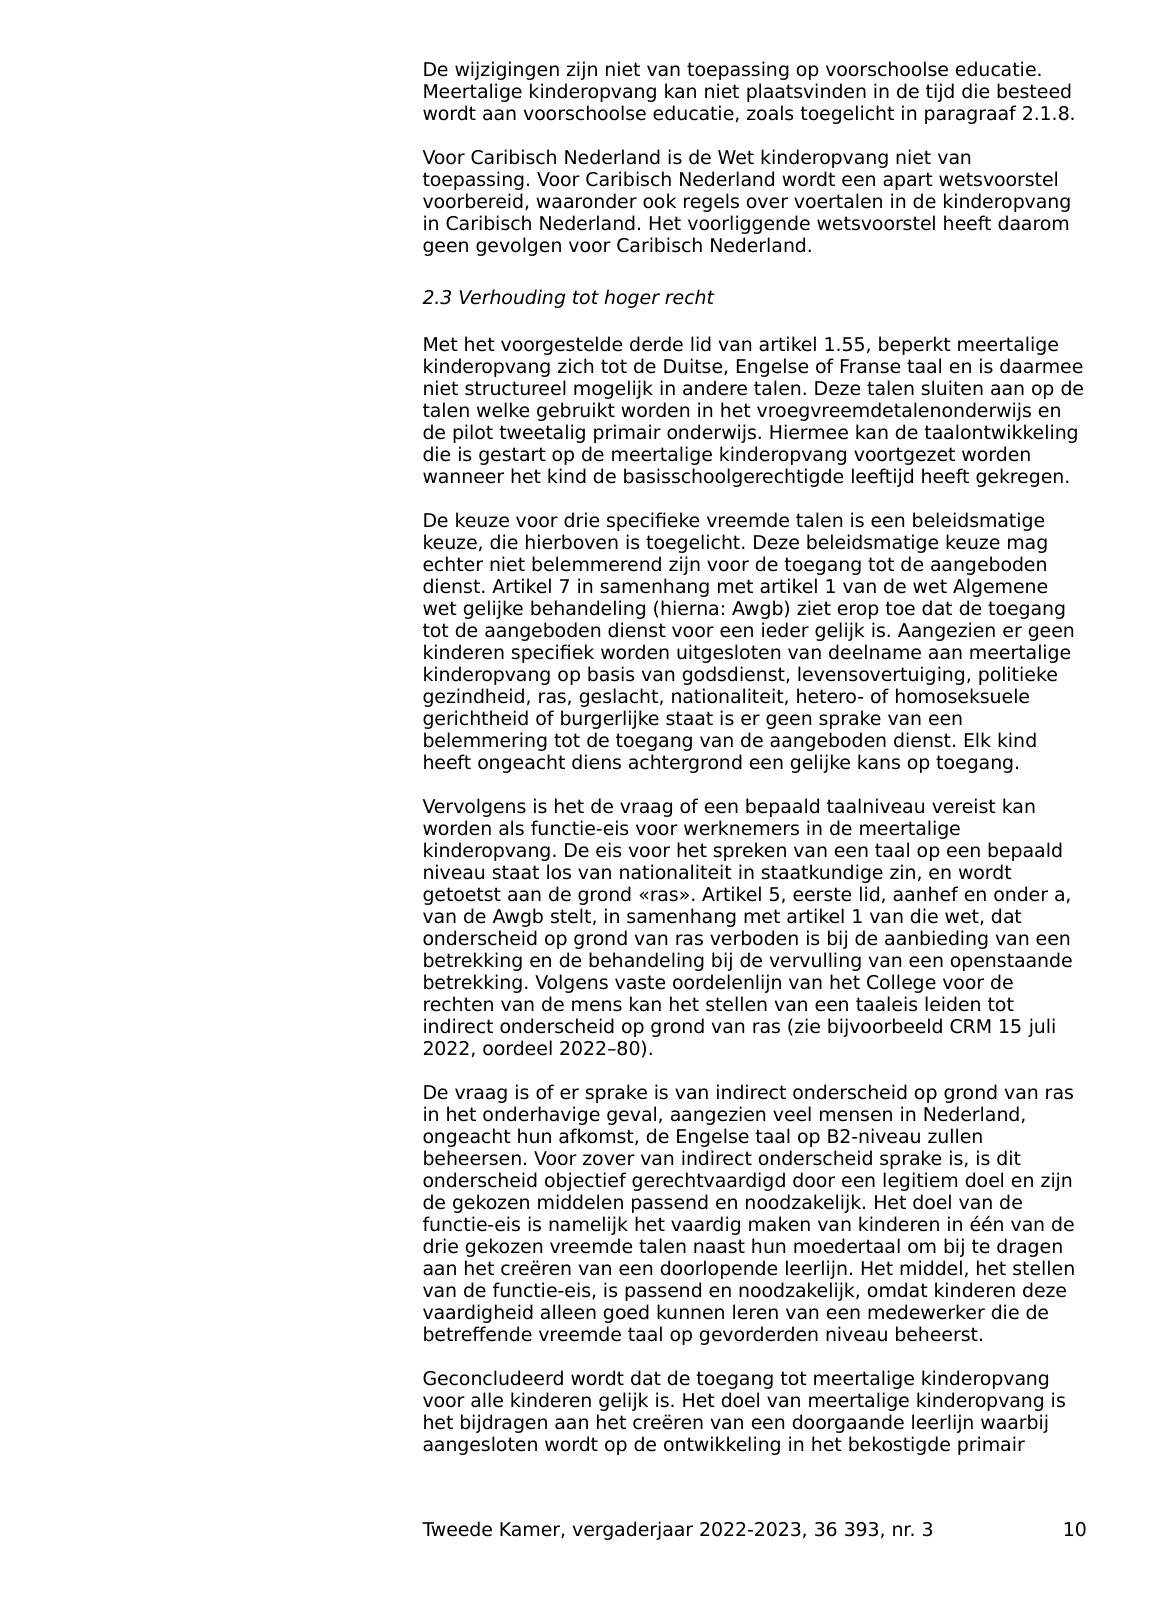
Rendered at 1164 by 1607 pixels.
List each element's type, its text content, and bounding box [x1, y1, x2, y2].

text Vervolgens is het de vraag of een bepaald taalniveau vereist kan worden als functie-eis voor werknemers in de meertalige kinderopvang. De eis voor het spreken van een taal op een bepaald niveau staat los van nationaliteit in staatkundige zin, en wordt getoetst aan de grond «ras». Artikel 5, eerste lid, aanhef en onder a, van de Awgb stelt, in samenhang met artikel 1 van die wet, dat onderscheid op grond van ras verboden is bij de aanbieding van een betrekking en de behandeling bij de vervulling van een openstaande betrekking. Volgens vaste oordelenlijn van het College voor de rechten van de mens kan het stellen van een taaleis leiden tot indirect onderscheid op grond van ras (zie bijvoorbeeld CRM 15 juli 2022, oordeel 2022–80). [422, 796, 1087, 1060]
text De wijzigingen zijn niet van toepassing op voorschoolse educatie. Meertalige kinderopvang kan niet plaatsvinden in de tijd die besteed wordt aan voorschoolse educatie, zoals toegelicht in paragraaf 2.1.8. [422, 59, 1087, 125]
text De keuze voor drie specifieke vreemde talen is een beleidsmatige keuze, die hierboven is toegelicht. Deze beleidsmatige keuze mag echter niet belemmerend zijn voor de toegang tot de aangeboden dienst. Artikel 7 in samenhang met artikel 1 van de wet Algemene wet gelijke behandeling (hierna: Awgb) ziet erop toe dat de toegang tot de aangeboden dienst voor een ieder gelijk is. Aangezien er geen kinderen specifiek worden uitgesloten van deelname aan meertalige kinderopvang op basis van godsdienst, levensovertuiging, politieke gezindheid, ras, geslacht, nationaliteit, hetero- of homoseksuele gerichtheid of burgerlijke staat is er geen sprake van een belemmering tot de toegang van de aangeboden dienst. Elk kind heeft ongeacht diens achtergrond een gelijke kans op toegang. [422, 510, 1087, 774]
text Voor Caribisch Nederland is de Wet kinderopvang niet van toepassing. Voor Caribisch Nederland wordt een apart wetsvoorstel voorbereid, waaronder ook regels over voertalen in de kinderopvang in Caribisch Nederland. Het voorliggende wetsvoorstel heeft daarom geen gevolgen voor Caribisch Nederland. [422, 147, 1087, 257]
text De vraag is of er sprake is van indirect onderscheid op grond van ras in het onderhavige geval, aangezien veel mensen in Nederland, ongeacht hun afkomst, de Engelse taal op B2-niveau zullen beheersen. Voor zover van indirect onderscheid sprake is, is dit onderscheid objectief gerechtvaardigd door een legitiem doel en zijn de gekozen middelen passend en noodzakelijk. Het doel van de functie-eis is namelijk het vaardig maken van kinderen in één van de drie gekozen vreemde talen naast hun moedertaal om bij te dragen aan het creëren van een doorlopende leerlijn. Het middel, het stellen van de functie-eis, is passend en noodzakelijk, omdat kinderen deze vaardigheid alleen goed kunnen leren van een medewerker die de betreffende vreemde taal op gevorderden niveau beheerst. [422, 1082, 1087, 1346]
text Met het voorgestelde derde lid van artikel 1.55, beperkt meertalige kinderopvang zich tot de Duitse, Engelse of Franse taal en is daarmee niet structureel mogelijk in andere talen. Deze talen sluiten aan op de talen welke gebruikt worden in het vroegvreemdetalenonderwijs en de pilot tweetalig primair onderwijs. Hiermee kan de taalontwikkeling die is gestart op de meertalige kinderopvang voortgezet worden wanneer het kind de basisschoolgerechtigde leeftijd heeft gekregen. [422, 334, 1087, 488]
text Geconcludeerd wordt dat de toegang tot meertalige kinderopvang voor alle kinderen gelijk is. Het doel van meertalige kinderopvang is het bijdragen aan het creëren van een doorgaande leerlijn waarbij aangesloten wordt op de ontwikkeling in het bekostigde primair [422, 1368, 1087, 1456]
subtitle 2.3 Verhouding tot hoger recht [422, 287, 1087, 309]
